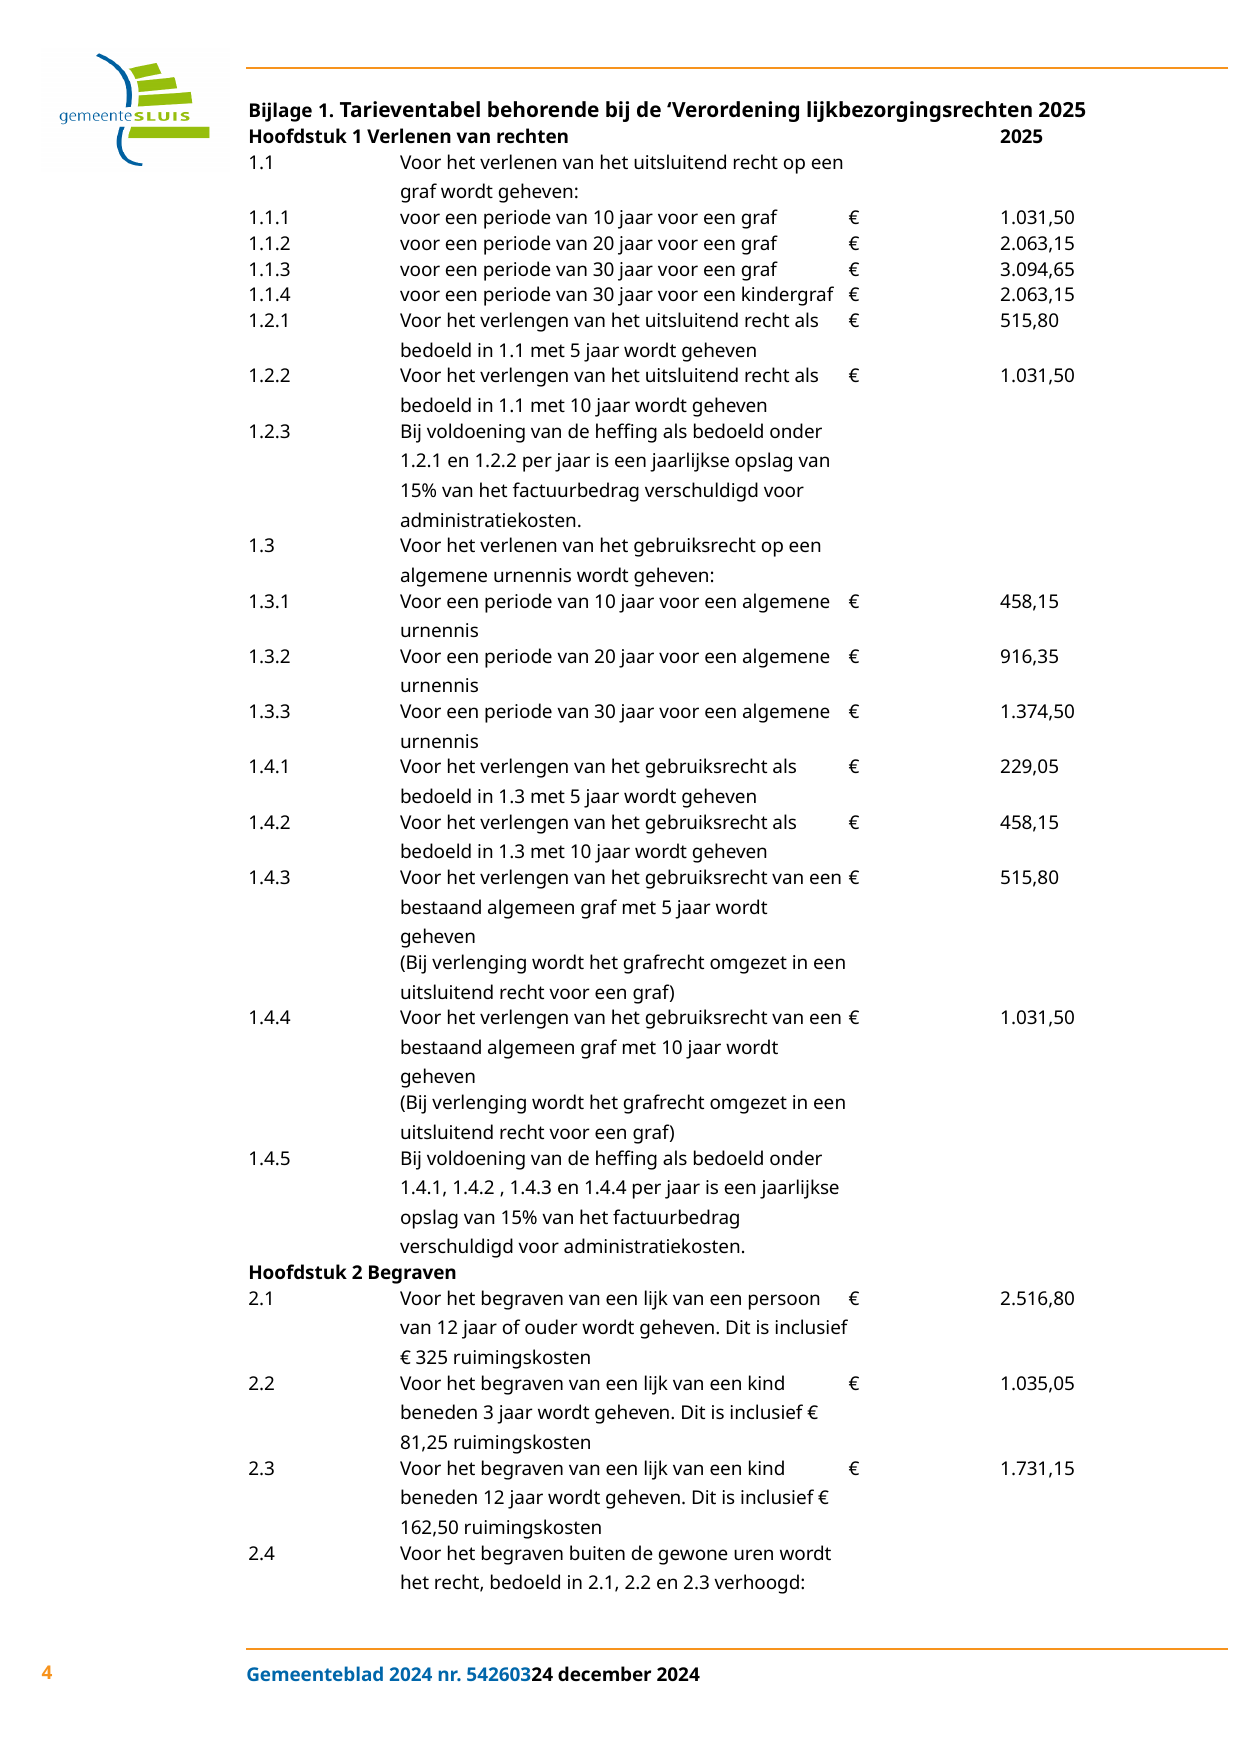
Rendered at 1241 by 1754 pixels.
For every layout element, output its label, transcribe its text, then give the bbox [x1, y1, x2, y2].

table_cell (Bij verlenging wordt het grafrecht omgezet in een uitsluitend recht voor een graf) [400, 1090, 848, 1145]
table_cell 1.4.1 [248, 754, 400, 809]
table_cell 1.3.2 [248, 643, 400, 698]
table_cell Voor het verlengen van het gebruiksrecht als bedoeld in 1.3 met 5 jaar wordt geheven [400, 754, 848, 809]
table_cell € [848, 205, 1000, 230]
table_cell Voor het verlengen van het gebruiksrecht van een bestaand algemeen graf met 5 jaar wordt geheven [400, 864, 848, 949]
table_cell 3.094,65 [1000, 256, 1152, 282]
table_cell (Bij verlenging wordt het grafrecht omgezet in een uitsluitend recht voor een graf) [400, 949, 848, 1004]
table_cell 458,15 [1000, 588, 1152, 643]
table_cell voor een periode van 10 jaar voor een graf [400, 205, 848, 230]
table_cell [848, 1259, 1000, 1285]
table_cell 1.1.4 [248, 282, 400, 307]
table_cell 2.2 [248, 1370, 400, 1455]
table_cell 1.031,50 [1000, 1005, 1152, 1089]
table_cell € [848, 754, 1000, 809]
table_cell voor een periode van 20 jaar voor een graf [400, 230, 848, 256]
table_cell [1000, 149, 1152, 204]
picture [41, 47, 231, 172]
table_header [848, 124, 1000, 149]
table_cell 458,15 [1000, 809, 1152, 864]
table_cell 1.3.1 [248, 588, 400, 643]
table_cell Voor een periode van 10 jaar voor een algemene urnennis [400, 588, 848, 643]
table_cell Voor het verlengen van het gebruiksrecht als bedoeld in 1.3 met 10 jaar wordt geheven [400, 809, 848, 864]
table_cell € [848, 1455, 1000, 1540]
table_cell € [848, 1005, 1000, 1089]
table_cell [1000, 1259, 1152, 1285]
table_cell 229,05 [1000, 754, 1152, 809]
table_cell € [848, 588, 1000, 643]
table_cell [248, 949, 400, 1004]
table_cell € [848, 864, 1000, 949]
table_cell 1.035,05 [1000, 1370, 1152, 1455]
table_cell 2.063,15 [1000, 230, 1152, 256]
table_cell 1.2.2 [248, 363, 400, 418]
table_cell [848, 949, 1000, 1004]
table_cell 1.3 [248, 533, 400, 588]
table_cell voor een periode van 30 jaar voor een kindergraf [400, 282, 848, 307]
table_cell [848, 1145, 1000, 1259]
table_cell € [848, 643, 1000, 698]
table_cell € [848, 230, 1000, 256]
table_cell [1000, 1540, 1152, 1595]
table_cell € [848, 256, 1000, 282]
table_cell [1000, 1090, 1152, 1145]
table_cell 1.1 [248, 149, 400, 204]
table_cell Bij voldoening van de heffing als bedoeld onder 1.4.1, 1.4.2 , 1.4.3 en 1.4.4 per jaar is een jaarlijkse opslag van 15% van het factuurbedrag verschuldigd voor administratiekosten. [400, 1145, 848, 1259]
table_cell 2.1 [248, 1285, 400, 1370]
table_cell [848, 418, 1000, 532]
table_cell 916,35 [1000, 643, 1152, 698]
table_cell Voor het verlenen van het gebruiksrecht op een algemene urnennis wordt geheven: [400, 533, 848, 588]
table_cell 515,80 [1000, 864, 1152, 949]
table_cell [848, 1090, 1000, 1145]
table_cell 1.4.4 [248, 1005, 400, 1089]
table_cell Voor het begraven van een lijk van een persoon van 12 jaar of ouder wordt geheven. Dit is inclusief € 325 ruimingskosten [400, 1285, 848, 1370]
table_cell € [848, 1285, 1000, 1370]
table_cell Voor een periode van 30 jaar voor een algemene urnennis [400, 699, 848, 754]
table_cell [848, 533, 1000, 588]
table_cell Bij voldoening van de heffing als bedoeld onder 1.2.1 en 1.2.2 per jaar is een jaarlijkse opslag van 15% van het factuurbedrag verschuldigd voor administratiekosten. [400, 418, 848, 532]
table_cell € [848, 699, 1000, 754]
table_cell [1000, 418, 1152, 532]
table_cell € [848, 363, 1000, 418]
table_cell 2.516,80 [1000, 1285, 1152, 1370]
table_cell Voor het verlengen van het uitsluitend recht als bedoeld in 1.1 met 10 jaar wordt geheven [400, 363, 848, 418]
table_cell 1.2.1 [248, 308, 400, 363]
table_cell € [848, 809, 1000, 864]
table_cell 1.374,50 [1000, 699, 1152, 754]
table_cell 1.3.3 [248, 699, 400, 754]
table_cell € [848, 1370, 1000, 1455]
table_cell 1.4.3 [248, 864, 400, 949]
table_cell Voor het verlengen van het gebruiksrecht van een bestaand algemeen graf met 10 jaar wordt geheven [400, 1005, 848, 1089]
table_cell 2.063,15 [1000, 282, 1152, 307]
table_cell 1.1.2 [248, 230, 400, 256]
text Bijlage 1. Tarieventabel behorende bij de ‘Verordening lijkbezorgingsrechten 2025 [248, 95, 1152, 123]
table_cell € [848, 282, 1000, 307]
table_cell [848, 1540, 1000, 1595]
table_cell 1.4.5 [248, 1145, 400, 1259]
table_cell [248, 1090, 400, 1145]
table_cell 1.731,15 [1000, 1455, 1152, 1540]
table_cell 1.2.3 [248, 418, 400, 532]
table_cell [1000, 533, 1152, 588]
table_cell [1000, 1145, 1152, 1259]
table_cell Voor het verlengen van het uitsluitend recht als bedoeld in 1.1 met 5 jaar wordt geheven [400, 308, 848, 363]
table_header Hoofdstuk 1 Verlenen van rechten [248, 124, 848, 149]
table_cell 1.031,50 [1000, 205, 1152, 230]
table_cell [1000, 949, 1152, 1004]
table_cell 1.1.1 [248, 205, 400, 230]
table_cell 515,80 [1000, 308, 1152, 363]
table_cell 1.031,50 [1000, 363, 1152, 418]
table_cell 2.3 [248, 1455, 400, 1540]
table_header 2025 [1000, 124, 1152, 149]
table_cell 1.4.2 [248, 809, 400, 864]
table_cell 2.4 [248, 1540, 400, 1595]
table_cell Voor het begraven buiten de gewone uren wordt het recht, bedoeld in 2.1, 2.2 en 2.3 verhoogd: [400, 1540, 848, 1595]
table_cell Voor een periode van 20 jaar voor een algemene urnennis [400, 643, 848, 698]
table_cell € [848, 308, 1000, 363]
table_cell voor een periode van 30 jaar voor een graf [400, 256, 848, 282]
table_cell Voor het begraven van een lijk van een kind beneden 12 jaar wordt geheven. Dit is inclusief € 162,50 ruimingskosten [400, 1455, 848, 1540]
table_cell Voor het begraven van een lijk van een kind beneden 3 jaar wordt geheven. Dit is inclusief € 81,25 ruimingskosten [400, 1370, 848, 1455]
table_cell 1.1.3 [248, 256, 400, 282]
table_cell [848, 149, 1000, 204]
table_cell Voor het verlenen van het uitsluitend recht op een graf wordt geheven: [400, 149, 848, 204]
table_cell Hoofdstuk 2 Begraven [248, 1259, 848, 1285]
